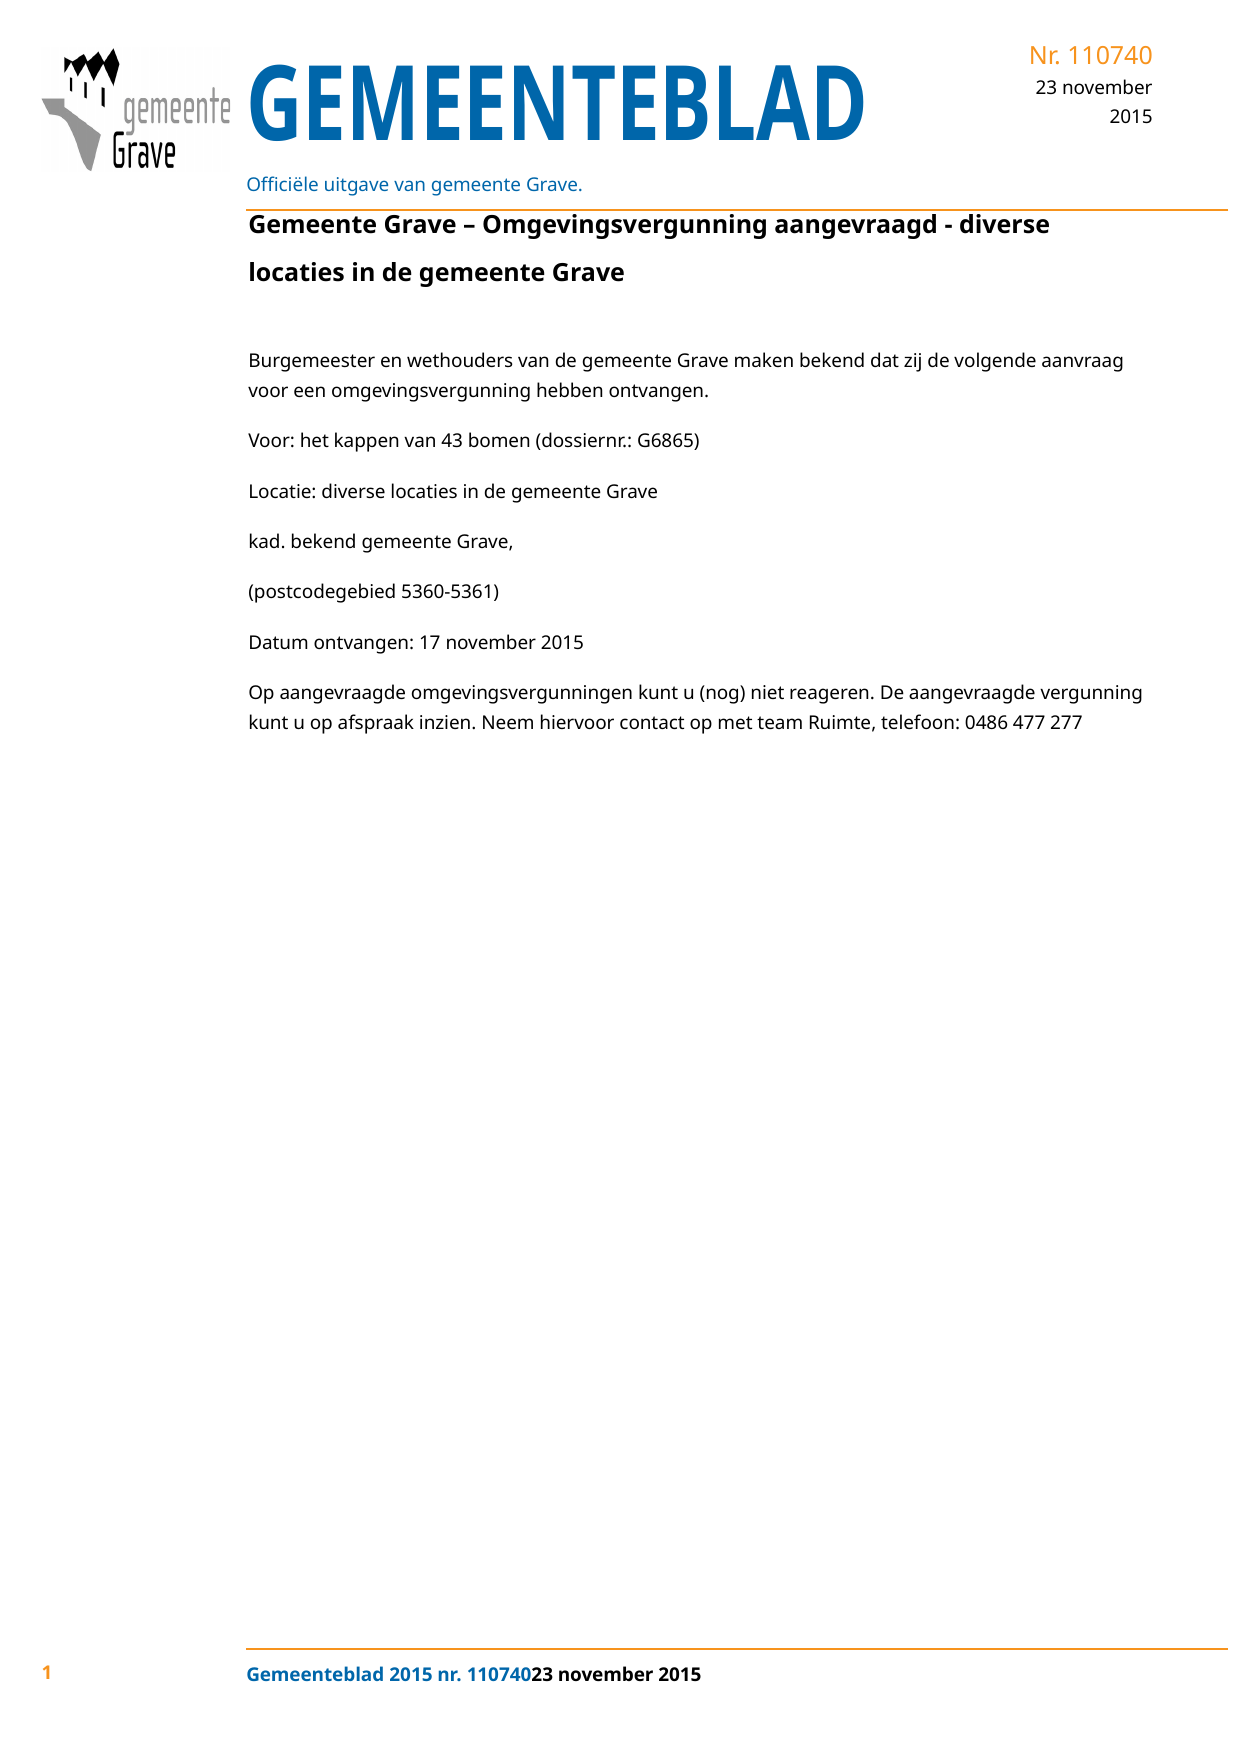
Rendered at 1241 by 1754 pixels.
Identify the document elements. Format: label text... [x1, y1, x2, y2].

text Op aangevraagde omgevingsvergunningen kunt u (nog) niet reageren. De aangevraagde vergunning kunt u op afspraak inzien. Neem hiervoor contact op met team Ruimte, telefoon: 0486 477 277 [248, 679, 1152, 735]
text Gemeente Grave – Omgevingsvergunning aangevraagd - diverse locaties in de gemeente Grave [248, 211, 1152, 288]
text (postcodegebied 5360-5361) [248, 579, 1152, 604]
picture [41, 47, 231, 172]
text kad. bekend gemeente Grave, [248, 528, 1152, 554]
text Burgemeester en wethouders van de gemeente Grave maken bekend dat zij de volgende aanvraag voor een omgevingsvergunning hebben ontvangen. [248, 347, 1152, 403]
text Voor: het kappen van 43 bomen (dossiernr.: G6865) [248, 427, 1152, 453]
text Locatie: diverse locaties in de gemeente Grave [248, 478, 1152, 504]
text Datum ontvangen: 17 november 2015 [248, 629, 1152, 655]
